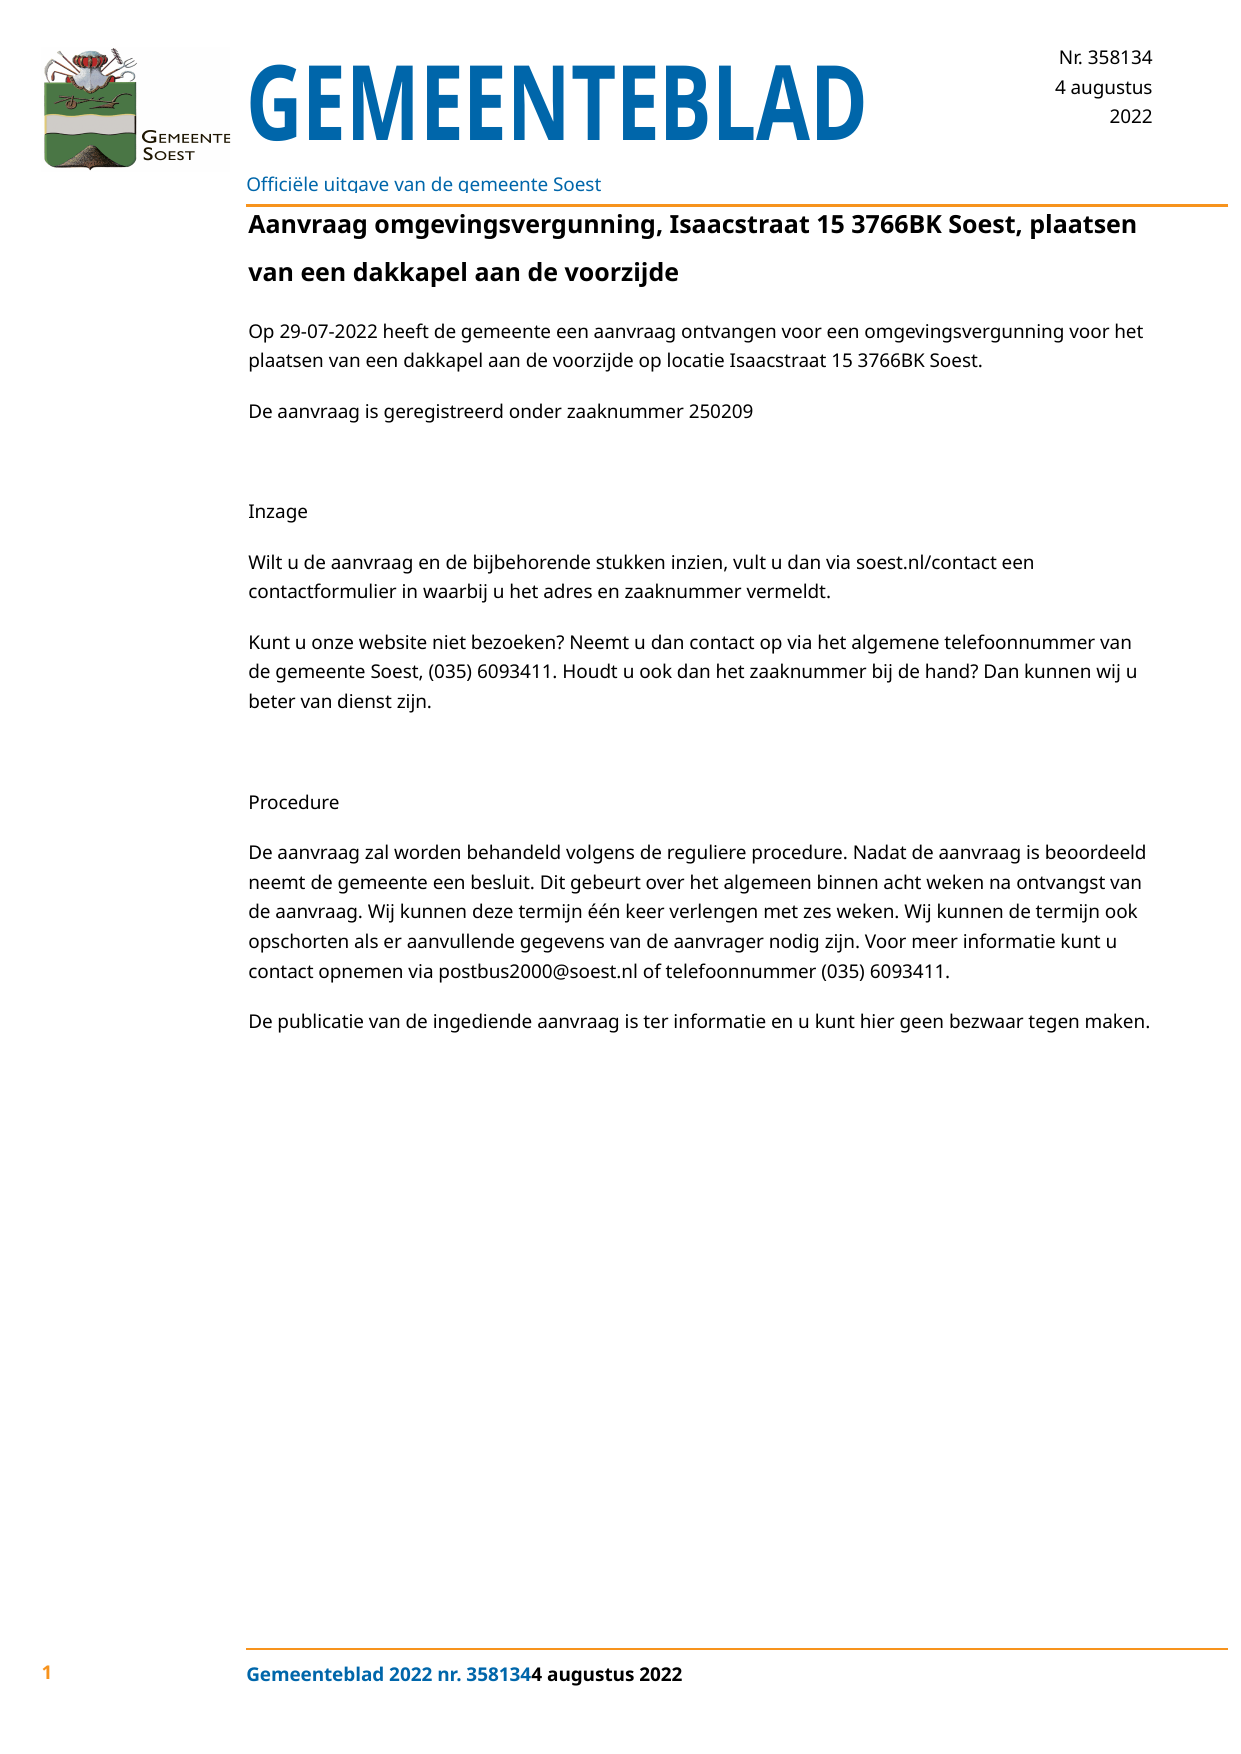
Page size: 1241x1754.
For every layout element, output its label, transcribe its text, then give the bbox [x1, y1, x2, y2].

text De publicatie van de ingediende aanvraag is ter informatie en u kunt hier geen bezwaar tegen maken. [248, 1008, 1152, 1034]
text De aanvraag is geregistreerd onder zaaknummer 250209 [248, 398, 1152, 424]
text Kunt u onze website niet bezoeken? Neemt u dan contact op via het algemene telefoonnummer van de gemeente Soest, (035) 6093411. Houdt u ook dan het zaaknummer bij de hand? Dan kunnen wij u beter van dienst zijn. [248, 629, 1152, 714]
text Procedure [248, 789, 1152, 815]
text Inzage [248, 499, 1152, 524]
text Wilt u de aanvraag en de bijbehorende stukken inzien, vult u dan via soest.nl/contact een contactformulier in waarbij u het adres en zaaknummer vermeldt. [248, 549, 1152, 604]
text De aanvraag zal worden behandeld volgens de reguliere procedure. Nadat de aanvraag is beoordeeld neemt de gemeente een besluit. Dit gebeurt over het algemeen binnen acht weken na ontvangst van de aanvraag. Wij kunnen deze termijn één keer verlengen met zes weken. Wij kunnen de termijn ook opschorten als er aanvullende gegevens van de aanvrager nodig zijn. Voor meer informatie kunt u contact opnemen via postbus2000@soest.nl of telefoonnummer (035) 6093411. [248, 839, 1152, 984]
text Op 29-07-2022 heeft de gemeente een aanvraag ontvangen voor een omgevingsvergunning voor het plaatsen van een dakkapel aan de voorzijde op locatie Isaacstraat 15 3766BK Soest. [248, 318, 1152, 373]
text Aanvraag omgevingsvergunning, Isaacstraat 15 3766BK Soest, plaatsen van een dakkapel aan de voorzijde [248, 207, 1152, 288]
picture [41, 47, 231, 172]
